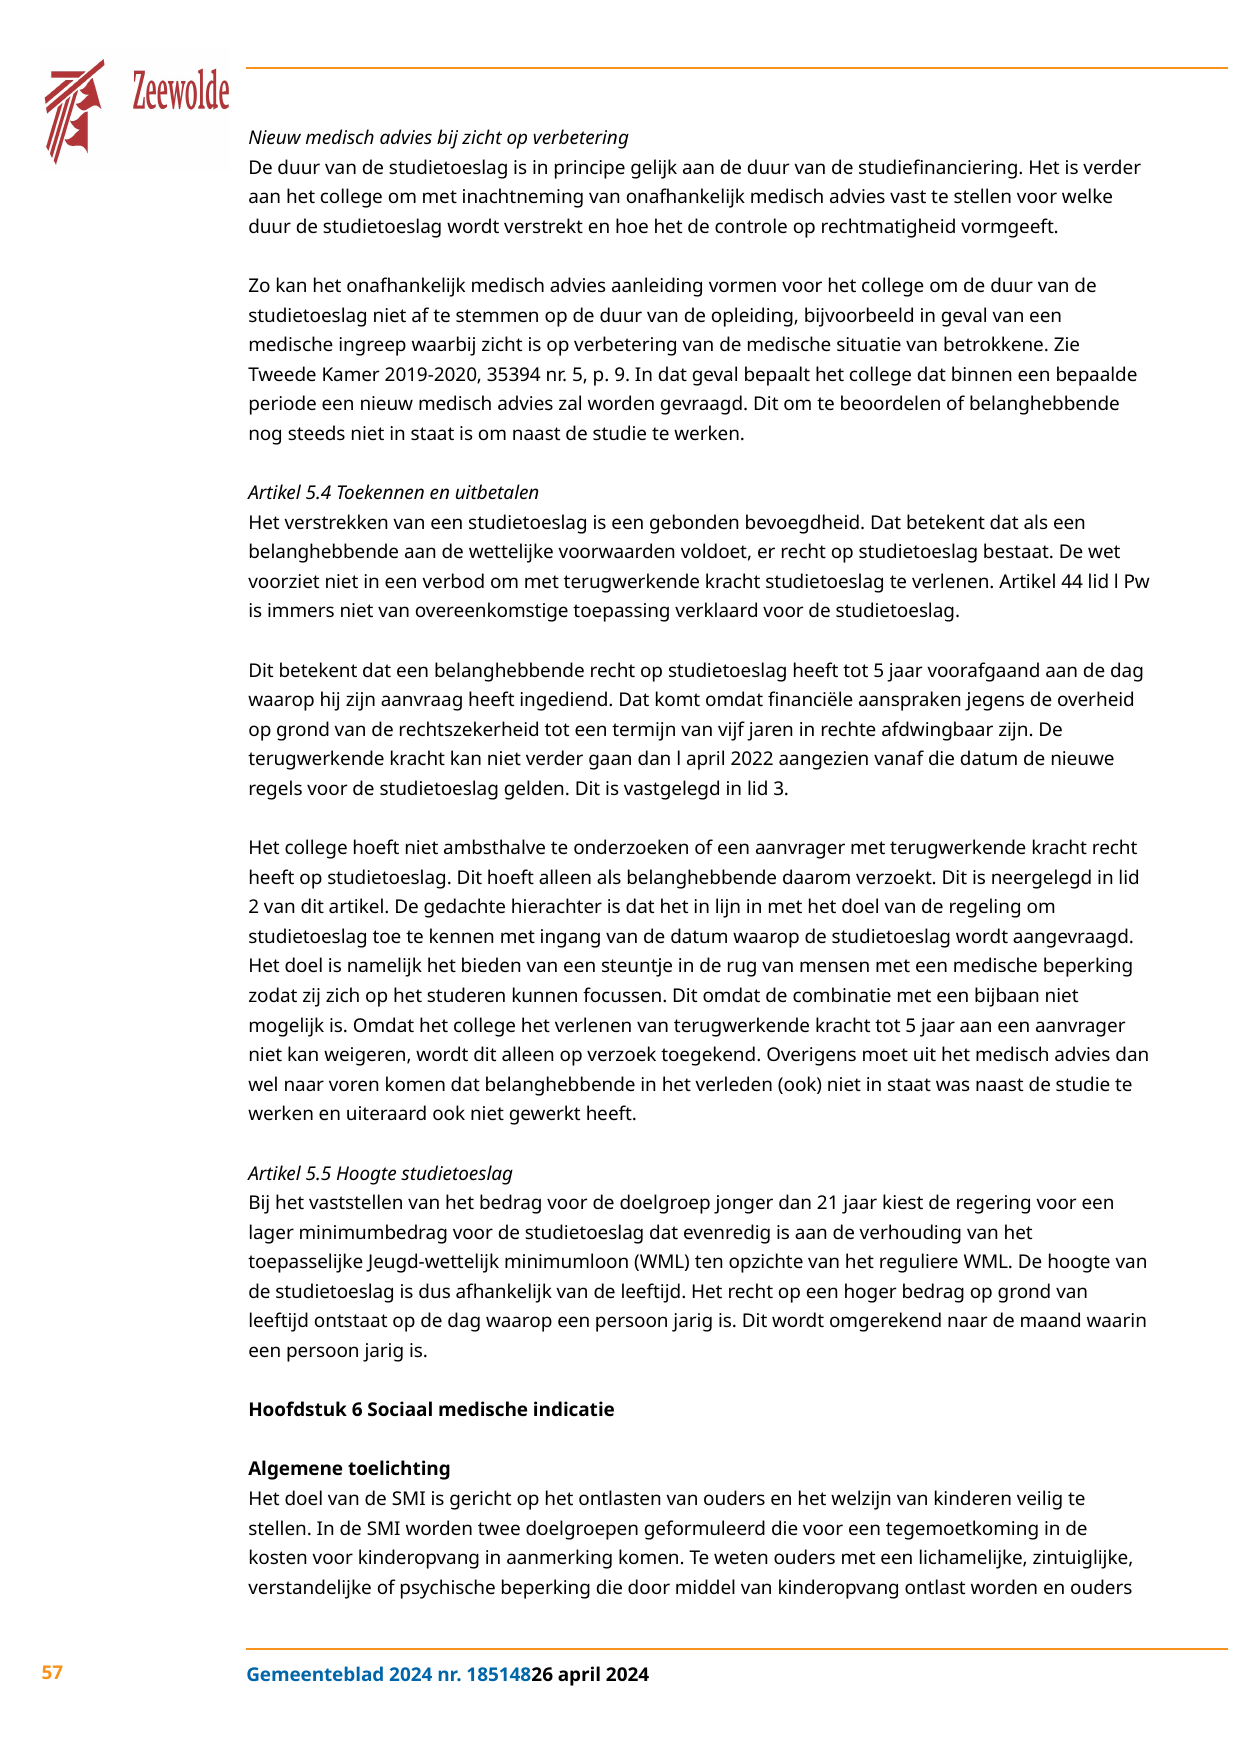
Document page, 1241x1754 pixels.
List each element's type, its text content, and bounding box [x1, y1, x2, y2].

text Dit betekent dat een belanghebbende recht op studietoeslag heeft tot 5 jaar voorafgaand aan de dag waarop hij zijn aanvraag heeft ingediend. Dat komt omdat financiële aanspraken jegens de overheid op grond van de rechtszekerheid tot een termijn van vijf jaren in rechte afdwingbaar zijn. De terugwerkende kracht kan niet verder gaan dan l april 2022 aangezien vanaf die datum de nieuwe regels voor de studietoeslag gelden. Dit is vastgelegd in lid 3. [248, 657, 1152, 801]
text Nieuw medisch advies bij zicht op verbetering [248, 124, 1152, 150]
text Het doel van de SMI is gericht op het ontlasten van ouders en het welzijn van kinderen veilig te stellen. In de SMI worden twee doelgroepen geformuleerd die voor een tegemoetkoming in de kosten voor kinderopvang in aanmerking komen. Te weten ouders met een lichamelijke, zintuiglijke, verstandelijke of psychische beperking die door middel van kinderopvang ontlast worden en ouders [248, 1485, 1152, 1600]
text Het verstrekken van een studietoeslag is een gebonden bevoegdheid. Dat betekent dat als een belanghebbende aan de wettelijke voorwaarden voldoet, er recht op studietoeslag bestaat. De wet voorziet niet in een verbod om met terugwerkende kracht studietoeslag te verlenen. Artikel 44 lid l Pw is immers niet van overeenkomstige toepassing verklaard voor de studietoeslag. [248, 509, 1152, 623]
text Artikel 5.4 Toekennen en uitbetalen [248, 479, 1152, 505]
text Bij het vaststellen van het bedrag voor de doelgroep jonger dan 21 jaar kiest de regering voor een lager minimumbedrag voor de studietoeslag dat evenredig is aan de verhouding van het toepasselijke Jeugd-wettelijk minimumloon (WML) ten opzichte van het reguliere WML. De hoogte van de studietoeslag is dus afhankelijk van de leeftijd. Het recht op een hoger bedrag op grond van leeftijd ontstaat op de dag waarop een persoon jarig is. Dit wordt omgerekend naar de maand waarin een persoon jarig is. [248, 1189, 1152, 1363]
text Het college hoeft niet ambsthalve te onderzoeken of een aanvrager met terugwerkende kracht recht heeft op studietoeslag. Dit hoeft alleen als belanghebbende daarom verzoekt. Dit is neergelegd in lid 2 van dit artikel. De gedachte hierachter is dat het in lijn in met het doel van de regeling om studietoeslag toe te kennen met ingang van de datum waarop de studietoeslag wordt aangevraagd. Het doel is namelijk het bieden van een steuntje in de rug van mensen met een medische beperking zodat zij zich op het studeren kunnen focussen. Dit omdat de combinatie met een bijbaan niet mogelijk is. Omdat het college het verlenen van terugwerkende kracht tot 5 jaar aan een aanvrager niet kan weigeren, wordt dit alleen op verzoek toegekend. Overigens moet uit het medisch advies dan wel naar voren komen dat belanghebbende in het verleden (ook) niet in staat was naast de studie te werken en uiteraard ook niet gewerkt heeft. [248, 834, 1152, 1126]
text Zo kan het onafhankelijk medisch advies aanleiding vormen voor het college om de duur van de studietoeslag niet af te stemmen op de duur van de opleiding, bijvoorbeeld in geval van een medische ingreep waarbij zicht is op verbetering van de medische situatie van betrokkene. Zie Tweede Kamer 2019-2020, 35394 nr. 5, p. 9. In dat geval bepaalt het college dat binnen een bepaalde periode een nieuw medisch advies zal worden gevraagd. Dit om te beoordelen of belanghebbende nog steeds niet in staat is om naast de studie te werken. [248, 272, 1152, 446]
text De duur van de studietoeslag is in principe gelijk aan de duur van de studiefinanciering. Het is verder aan het college om met inachtneming van onafhankelijk medisch advies vast te stellen voor welke duur de studietoeslag wordt verstrekt en hoe het de controle op rechtmatigheid vormgeeft. [248, 154, 1152, 239]
picture [41, 47, 231, 172]
text Artikel 5.5 Hoogte studietoeslag [248, 1160, 1152, 1186]
text Algemene toelichting [248, 1456, 1152, 1481]
text Hoofdstuk 6 Sociaal medische indicatie [248, 1396, 1152, 1422]
